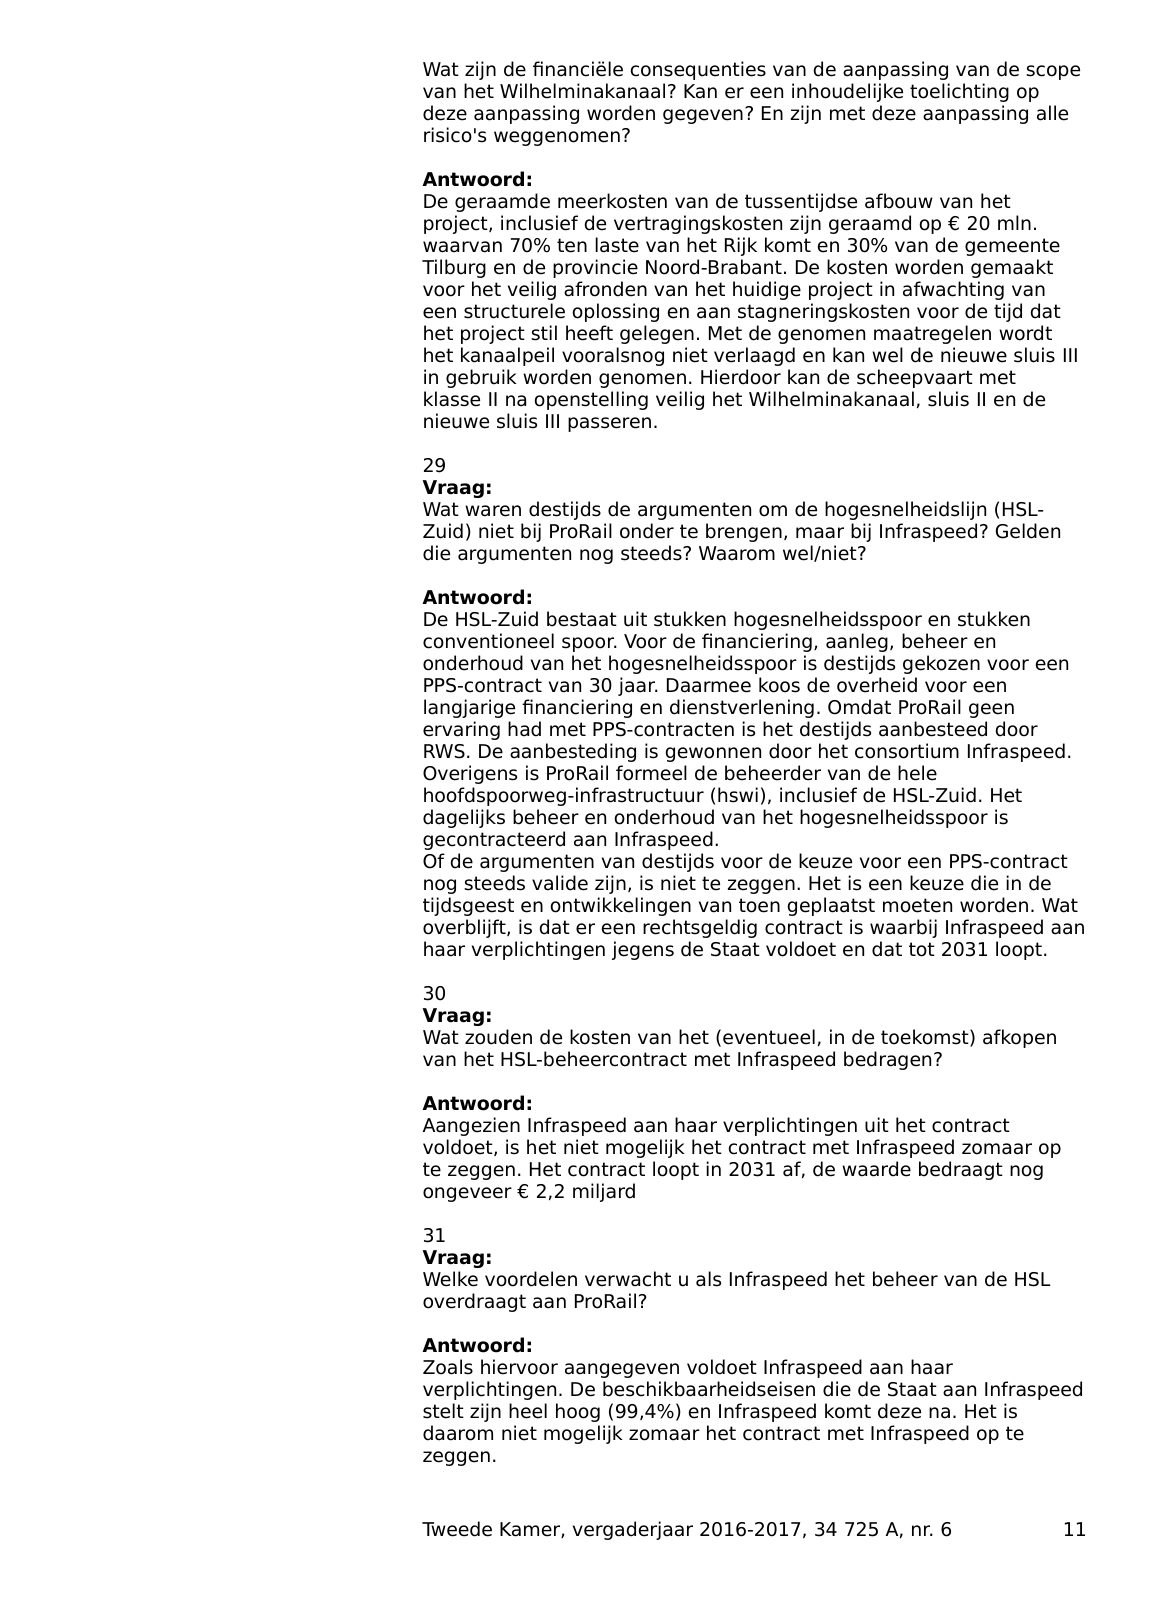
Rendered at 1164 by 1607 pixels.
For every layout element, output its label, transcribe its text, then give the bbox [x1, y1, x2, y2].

text Vraag: [422, 477, 1087, 499]
text Vraag: [422, 1005, 1087, 1027]
text Of de argumenten van destijds voor de keuze voor een PPS-contract nog steeds valide zijn, is niet te zeggen. Het is een keuze die in de tijdsgeest en ontwikkelingen van toen geplaatst moeten worden. Wat overblijft, is dat er een rechtsgeldig contract is waarbij Infraspeed aan haar verplichtingen jegens de Staat voldoet en dat tot 2031 loopt. [422, 851, 1087, 961]
text 30 [422, 983, 1087, 1005]
text 31 [422, 1225, 1087, 1247]
text Wat zouden de kosten van het (eventueel, in de toekomst) afkopen van het HSL-beheercontract met Infraspeed bedragen? [422, 1027, 1087, 1071]
text Aangezien Infraspeed aan haar verplichtingen uit het contract voldoet, is het niet mogelijk het contract met Infraspeed zomaar op te zeggen. Het contract loopt in 2031 af, de waarde bedraagt nog ongeveer € 2,2 miljard [422, 1115, 1087, 1203]
text Vraag: [422, 1247, 1087, 1269]
text De HSL-Zuid bestaat uit stukken hogesnelheidsspoor en stukken conventioneel spoor. Voor de financiering, aanleg, beheer en onderhoud van het hogesnelheidsspoor is destijds gekozen voor een PPS-contract van 30 jaar. Daarmee koos de overheid voor een langjarige financiering en dienstverlening. Omdat ProRail geen ervaring had met PPS-contracten is het destijds aanbesteed door RWS. De aanbesteding is gewonnen door het consortium Infraspeed. [422, 609, 1087, 763]
text Antwoord: [422, 587, 1087, 609]
text 29 [422, 455, 1087, 477]
text Wat zijn de financiële consequenties van de aanpassing van de scope van het Wilhelminakanaal? Kan er een inhoudelijke toelichting op deze aanpassing worden gegeven? En zijn met deze aanpassing alle risico's weggenomen? [422, 59, 1087, 147]
text Welke voordelen verwacht u als Infraspeed het beheer van de HSL overdraagt aan ProRail? [422, 1269, 1087, 1313]
text Antwoord: [422, 1335, 1087, 1357]
text Overigens is ProRail formeel de beheerder van de hele hoofdspoorweg-infrastructuur (hswi), inclusief de HSL-Zuid. Het dagelijks beheer en onderhoud van het hogesnelheidsspoor is gecontracteerd aan Infraspeed. [422, 763, 1087, 851]
text De geraamde meerkosten van de tussentijdse afbouw van het project, inclusief de vertragingskosten zijn geraamd op € 20 mln. waarvan 70% ten laste van het Rijk komt en 30% van de gemeente Tilburg en de provincie Noord-Brabant. De kosten worden gemaakt voor het veilig afronden van het huidige project in afwachting van een structurele oplossing en aan stagneringskosten voor de tijd dat het project stil heeft gelegen. Met de genomen maatregelen wordt het kanaalpeil vooralsnog niet verlaagd en kan wel de nieuwe sluis III in gebruik worden genomen. Hierdoor kan de scheepvaart met klasse II na openstelling veilig het Wilhelminakanaal, sluis II en de nieuwe sluis III passeren. [422, 191, 1087, 433]
text Antwoord: [422, 1093, 1087, 1115]
text Zoals hiervoor aangegeven voldoet Infraspeed aan haar verplichtingen. De beschikbaarheidseisen die de Staat aan Infraspeed stelt zijn heel hoog (99,4%) en Infraspeed komt deze na. Het is daarom niet mogelijk zomaar het contract met Infraspeed op te zeggen. [422, 1357, 1087, 1467]
text Antwoord: [422, 169, 1087, 191]
text Wat waren destijds de argumenten om de hogesnelheidslijn (HSL-Zuid) niet bij ProRail onder te brengen, maar bij Infraspeed? Gelden die argumenten nog steeds? Waarom wel/niet? [422, 499, 1087, 565]
